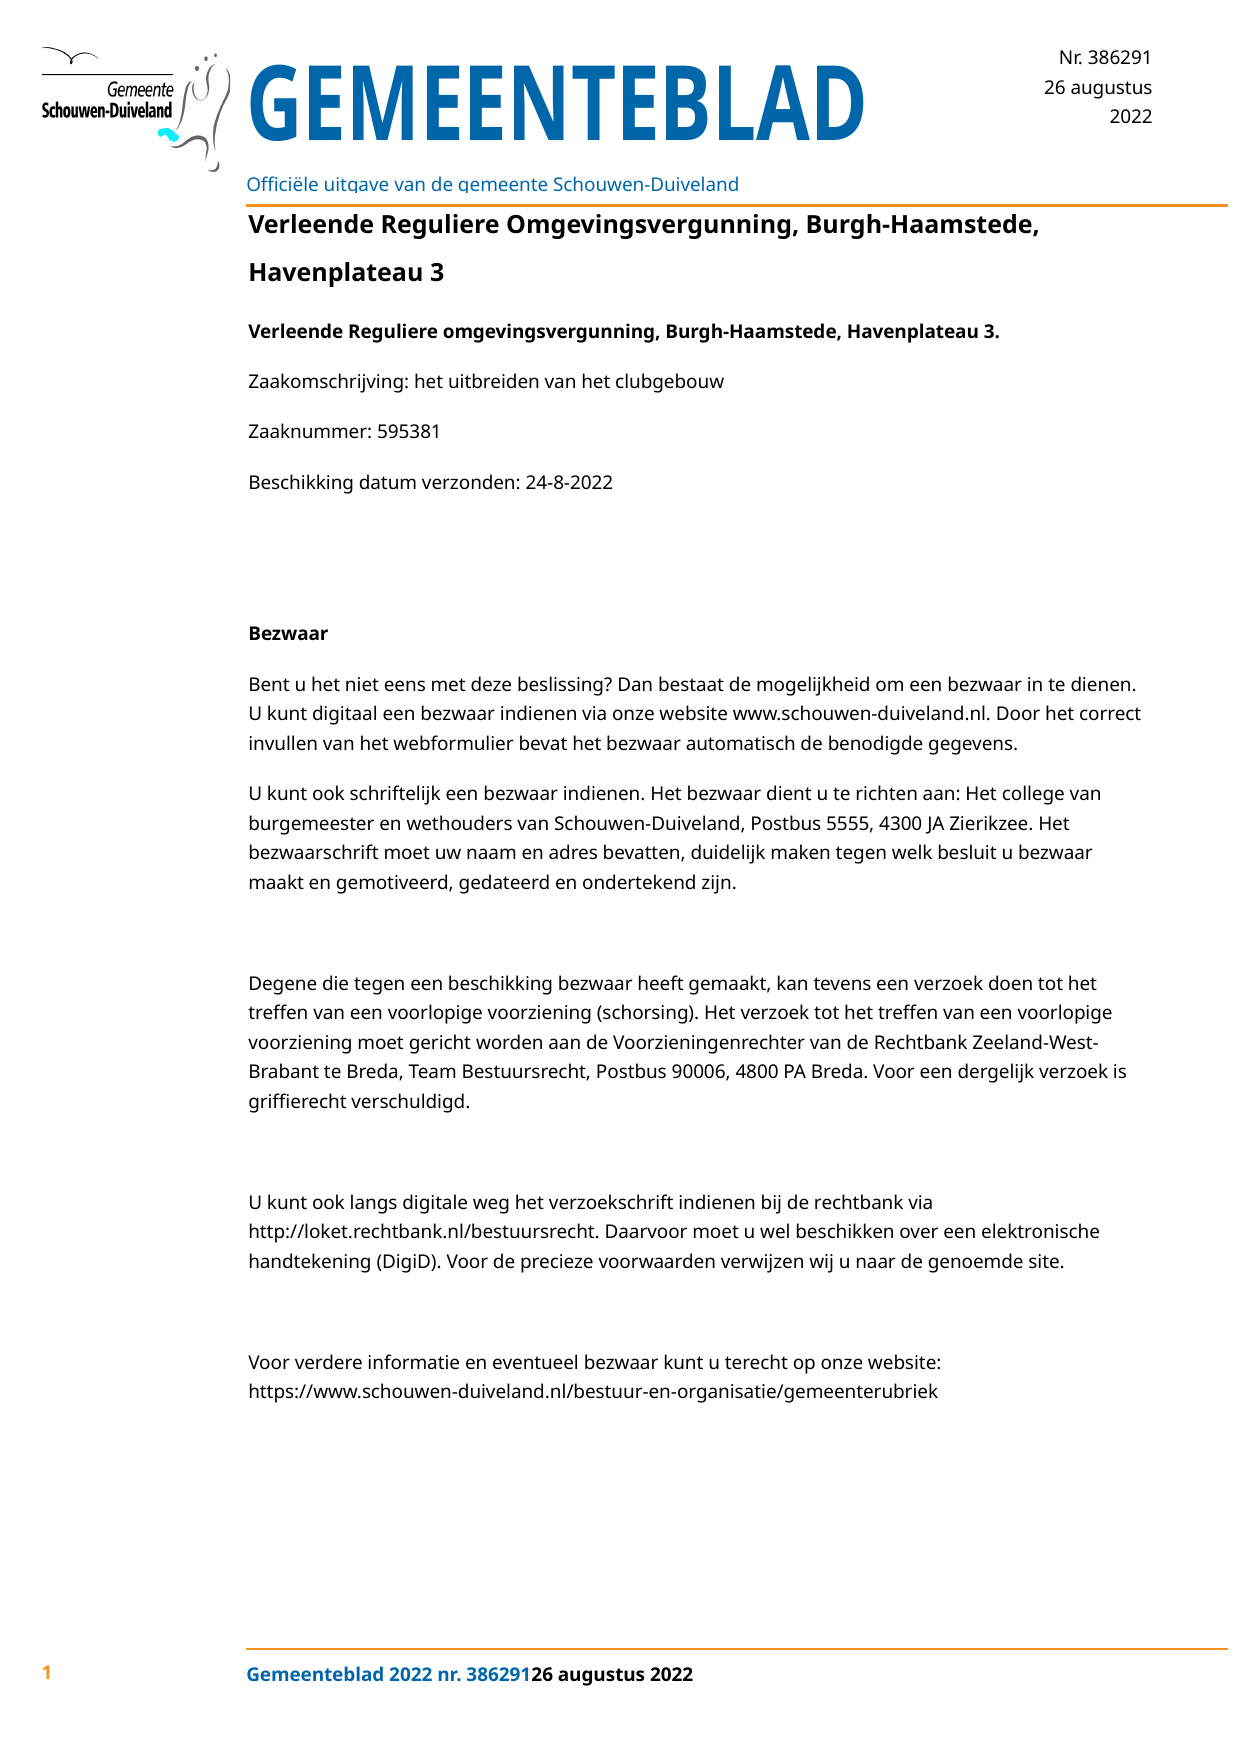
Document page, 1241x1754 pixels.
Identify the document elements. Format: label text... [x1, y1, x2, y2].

text Bent u het niet eens met deze beslissing? Dan bestaat de mogelijkheid om een bezwaar in te dienen. U kunt digitaal een bezwaar indienen via onze website www.schouwen-duiveland.nl. Door het correct invullen van het webformulier bevat het bezwaar automatisch de benodigde gegevens. [248, 671, 1152, 756]
text Zaaknummer: 595381 [248, 419, 1152, 444]
picture [41, 47, 231, 172]
text U kunt ook schriftelijk een bezwaar indienen. Het bezwaar dient u te richten aan: Het college van burgemeester en wethouders van Schouwen-Duiveland, Postbus 5555, 4300 JA Zierikzee. Het bezwaarschrift moet uw naam en adres bevatten, duidelijk maken tegen welk besluit u bezwaar maakt en gemotiveerd, gedateerd en ondertekend zijn. [248, 780, 1152, 895]
text Verleende Reguliere Omgevingsvergunning, Burgh-Haamstede, Havenplateau 3 [248, 207, 1152, 288]
text Zaakomschrijving: het uitbreiden van het clubgebouw [248, 368, 1152, 394]
text Bezwaar [248, 620, 1152, 646]
text Beschikking datum verzonden: 24-8-2022 [248, 469, 1152, 495]
text Degene die tegen een beschikking bezwaar heeft gemaakt, kan tevens een verzoek doen tot het treffen van een voorlopige voorziening (schorsing). Het verzoek tot het treffen van een voorlopige voorziening moet gericht worden aan de Voorzieningenrechter van de Rechtbank Zeeland-West-Brabant te Breda, Team Bestuursrecht, Postbus 90006, 4800 PA Breda. Voor een dergelijk verzoek is griffierecht verschuldigd. [248, 970, 1152, 1114]
text Verleende Reguliere omgevingsvergunning, Burgh-Haamstede, Havenplateau 3. [248, 318, 1152, 344]
text Voor verdere informatie en eventueel bezwaar kunt u terecht op onze website: https://www.schouwen-duiveland.nl/bestuur-en-organisatie/gemeenterubriek [248, 1349, 1152, 1404]
text U kunt ook langs digitale weg het verzoekschrift indienen bij de rechtbank via http://loket.rechtbank.nl/bestuursrecht. Daarvoor moet u wel beschikken over een elektronische handtekening (DigiD). Voor de precieze voorwaarden verwijzen wij u naar de genoemde site. [248, 1189, 1152, 1274]
